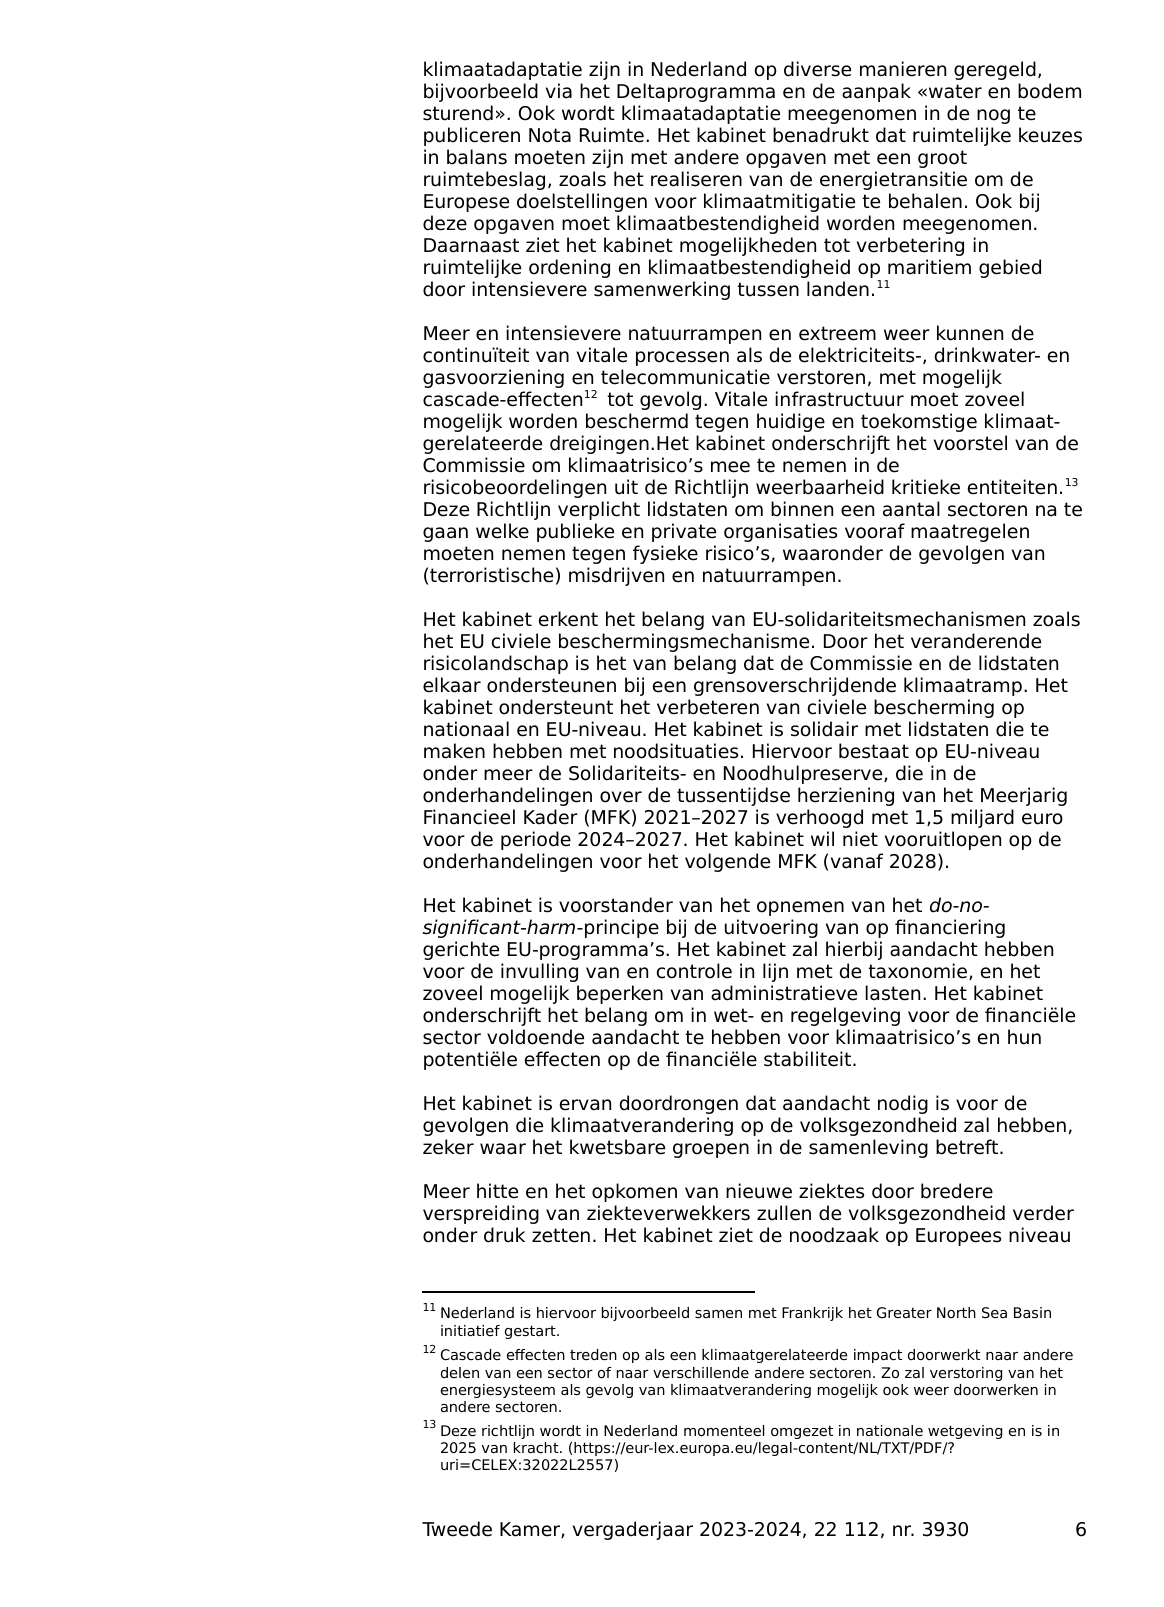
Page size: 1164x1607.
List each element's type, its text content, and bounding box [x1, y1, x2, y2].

text Deze richtlijn wordt in Nederland momenteel omgezet in nationale wetgeving en is in 2025 van kracht. (https://eur-lex.europa.eu/legal-content/NL/TXT/PDF/?uri=CELEX:32022L2557) [422, 1418, 1087, 1474]
text Cascade effecten treden op als een klimaatgerelateerde impact doorwerkt naar andere delen van een sector of naar verschillende andere sectoren. Zo zal verstoring van het energiesysteem als gevolg van klimaatverandering mogelijk ook weer doorwerken in andere sectoren. [422, 1343, 1087, 1416]
text Het kabinet is ervan doordrongen dat aandacht nodig is voor de gevolgen die klimaatverandering op de volksgezondheid zal hebben, zeker waar het kwetsbare groepen in de samenleving betreft. [422, 1093, 1087, 1159]
text Meer en intensievere natuurrampen en extreem weer kunnen de continuïteit van vitale processen als de elektriciteits-, drinkwater- en gasvoorziening en telecommunicatie verstoren, met mogelijk cascade-effecten tot gevolg. Vitale infrastructuur moet zoveel mogelijk worden beschermd tegen huidige en toekomstige klimaat-gerelateerde dreigingen.Het kabinet onderschrijft het voorstel van de Commissie om klimaatrisico’s mee te nemen in de risicobeoordelingen uit de Richtlijn weerbaarheid kritieke entiteiten. Deze Richtlijn verplicht lidstaten om binnen een aantal sectoren na te gaan welke publieke en private organisaties vooraf maatregelen moeten nemen tegen fysieke risico’s, waaronder de gevolgen van (terroristische) misdrijven en natuurrampen. [422, 323, 1087, 587]
text Nederland is hiervoor bijvoorbeeld samen met Frankrijk het Greater North Sea Basin initiatief gestart. [422, 1301, 1087, 1340]
text Het kabinet is voorstander van het opnemen van het do-no-significant-harm-principe bij de uitvoering van op financiering gerichte EU-programma’s. Het kabinet zal hierbij aandacht hebben voor de invulling van en controle in lijn met de taxonomie, en het zoveel mogelijk beperken van administratieve lasten. Het kabinet onderschrijft het belang om in wet- en regelgeving voor de financiële sector voldoende aandacht te hebben voor klimaatrisico’s en hun potentiële effecten op de financiële stabiliteit. [422, 895, 1087, 1071]
text klimaatadaptatie zijn in Nederland op diverse manieren geregeld, bijvoorbeeld via het Deltaprogramma en de aanpak «water en bodem sturend». Ook wordt klimaatadaptatie meegenomen in de nog te publiceren Nota Ruimte. Het kabinet benadrukt dat ruimtelijke keuzes in balans moeten zijn met andere opgaven met een groot ruimtebeslag, zoals het realiseren van de energietransitie om de Europese doelstellingen voor klimaatmitigatie te behalen. Ook bij deze opgaven moet klimaatbestendigheid worden meegenomen. Daarnaast ziet het kabinet mogelijkheden tot verbetering in ruimtelijke ordening en klimaatbestendigheid op maritiem gebied door intensievere samenwerking tussen landen. [422, 59, 1087, 301]
text Het kabinet erkent het belang van EU-solidariteitsmechanismen zoals het EU civiele beschermingsmechanisme. Door het veranderende risicolandschap is het van belang dat de Commissie en de lidstaten elkaar ondersteunen bij een grensoverschrijdende klimaatramp. Het kabinet ondersteunt het verbeteren van civiele bescherming op nationaal en EU-niveau. Het kabinet is solidair met lidstaten die te maken hebben met noodsituaties. Hiervoor bestaat op EU-niveau onder meer de Solidariteits- en Noodhulpreserve, die in de onderhandelingen over de tussentijdse herziening van het Meerjarig Financieel Kader (MFK) 2021–2027 is verhoogd met 1,5 miljard euro voor de periode 2024–2027. Het kabinet wil niet vooruitlopen op de onderhandelingen voor het volgende MFK (vanaf 2028). [422, 609, 1087, 873]
text Meer hitte en het opkomen van nieuwe ziektes door bredere verspreiding van ziekteverwekkers zullen de volksgezondheid verder onder druk zetten. Het kabinet ziet de noodzaak op Europees niveau [422, 1181, 1087, 1247]
